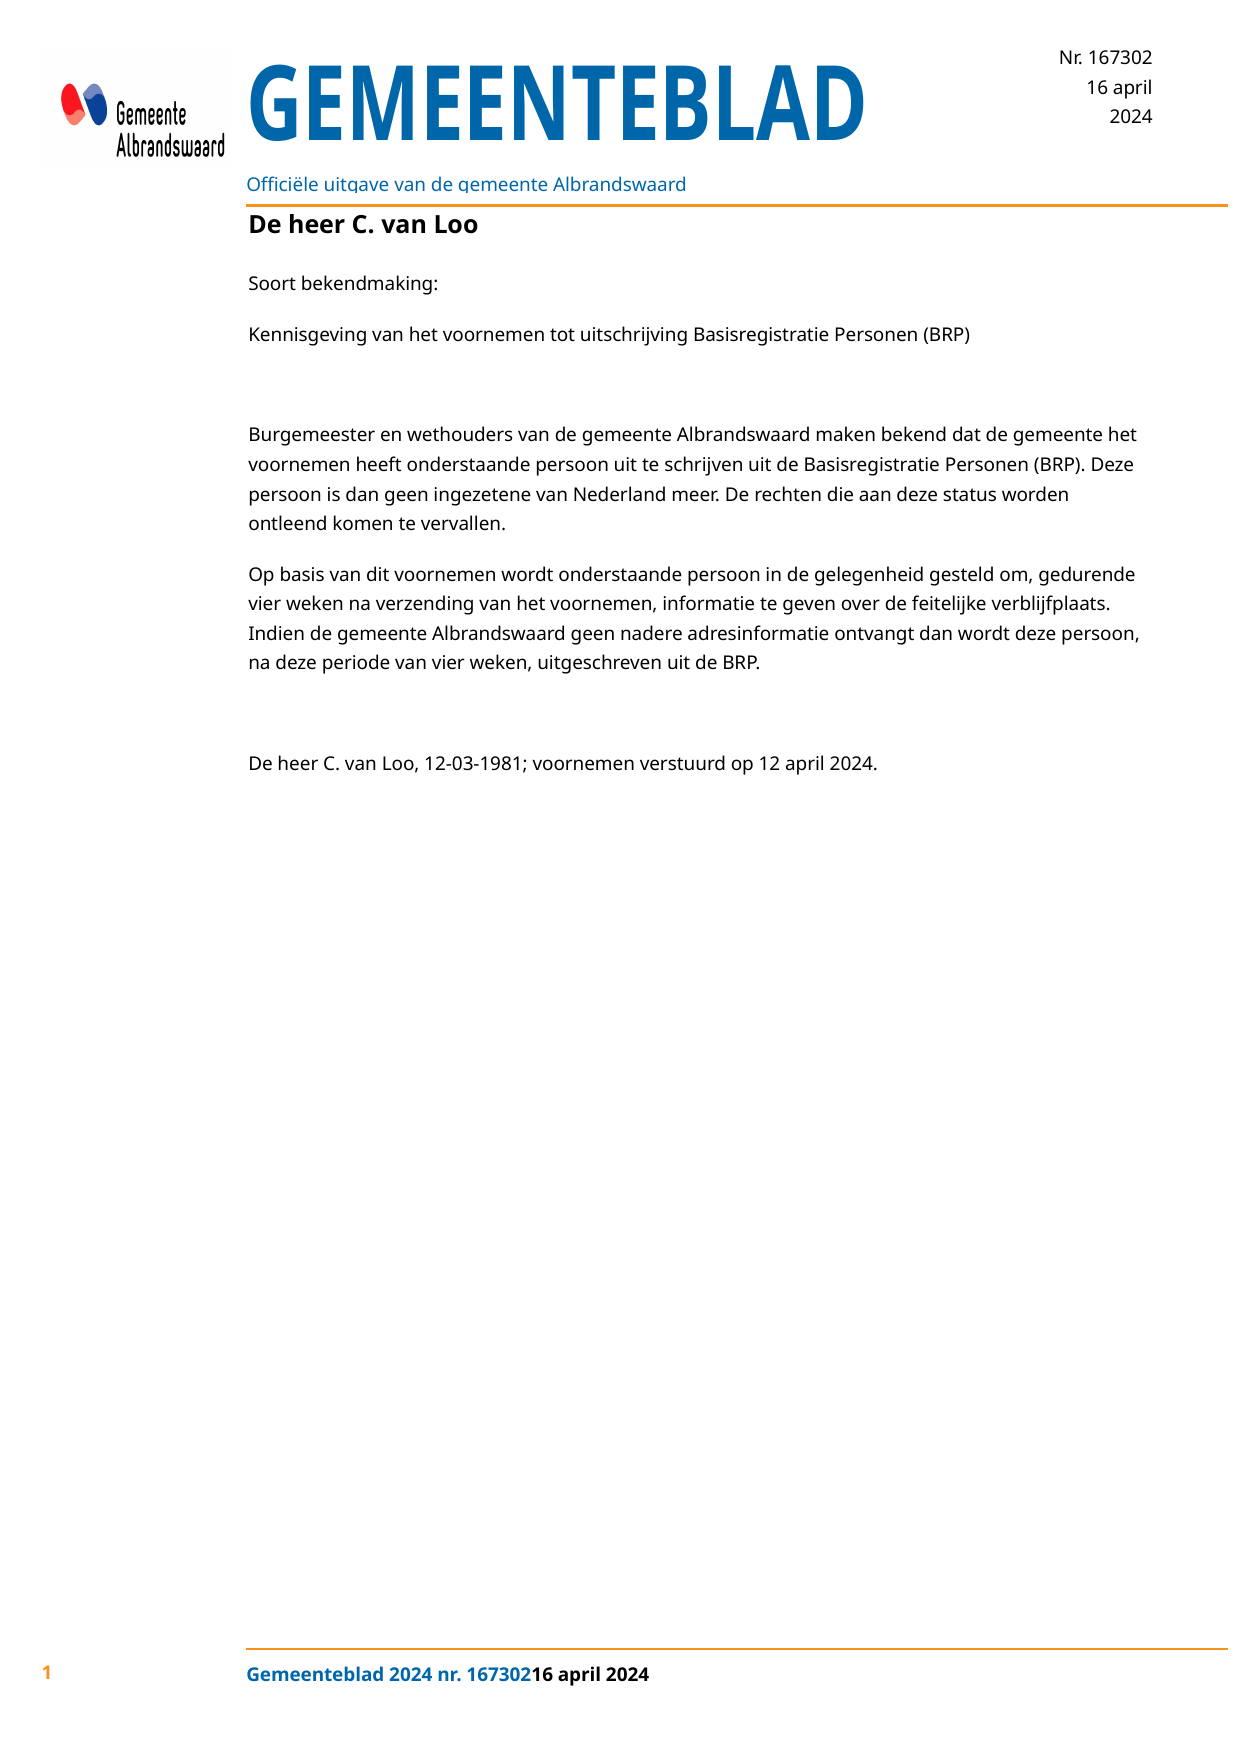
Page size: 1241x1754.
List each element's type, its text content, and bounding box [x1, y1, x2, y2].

picture [41, 47, 231, 172]
text Op basis van dit voornemen wordt onderstaande persoon in de gelegenheid gesteld om, gedurende vier weken na verzending van het voornemen, informatie te geven over de feitelijke verblijfplaats. Indien de gemeente Albrandswaard geen nadere adresinformatie ontvangt dan wordt deze persoon, na deze periode van vier weken, uitgeschreven uit de BRP. [248, 561, 1152, 675]
text Kennisgeving van het voornemen tot uitschrijving Basisregistratie Personen (BRP) [248, 321, 1152, 346]
text Soort bekendmaking: [248, 270, 1152, 296]
text Burgemeester en wethouders van de gemeente Albrandswaard maken bekend dat de gemeente het voornemen heeft onderstaande persoon uit te schrijven uit de Basisregistratie Personen (BRP). Deze persoon is dan geen ingezetene van Nederland meer. De rechten die aan deze status worden ontleend komen te vervallen. [248, 422, 1152, 536]
text De heer C. van Loo, 12-03-1981; voornemen verstuurd op 12 april 2024. [248, 750, 1152, 776]
text De heer C. van Loo [248, 207, 1152, 241]
